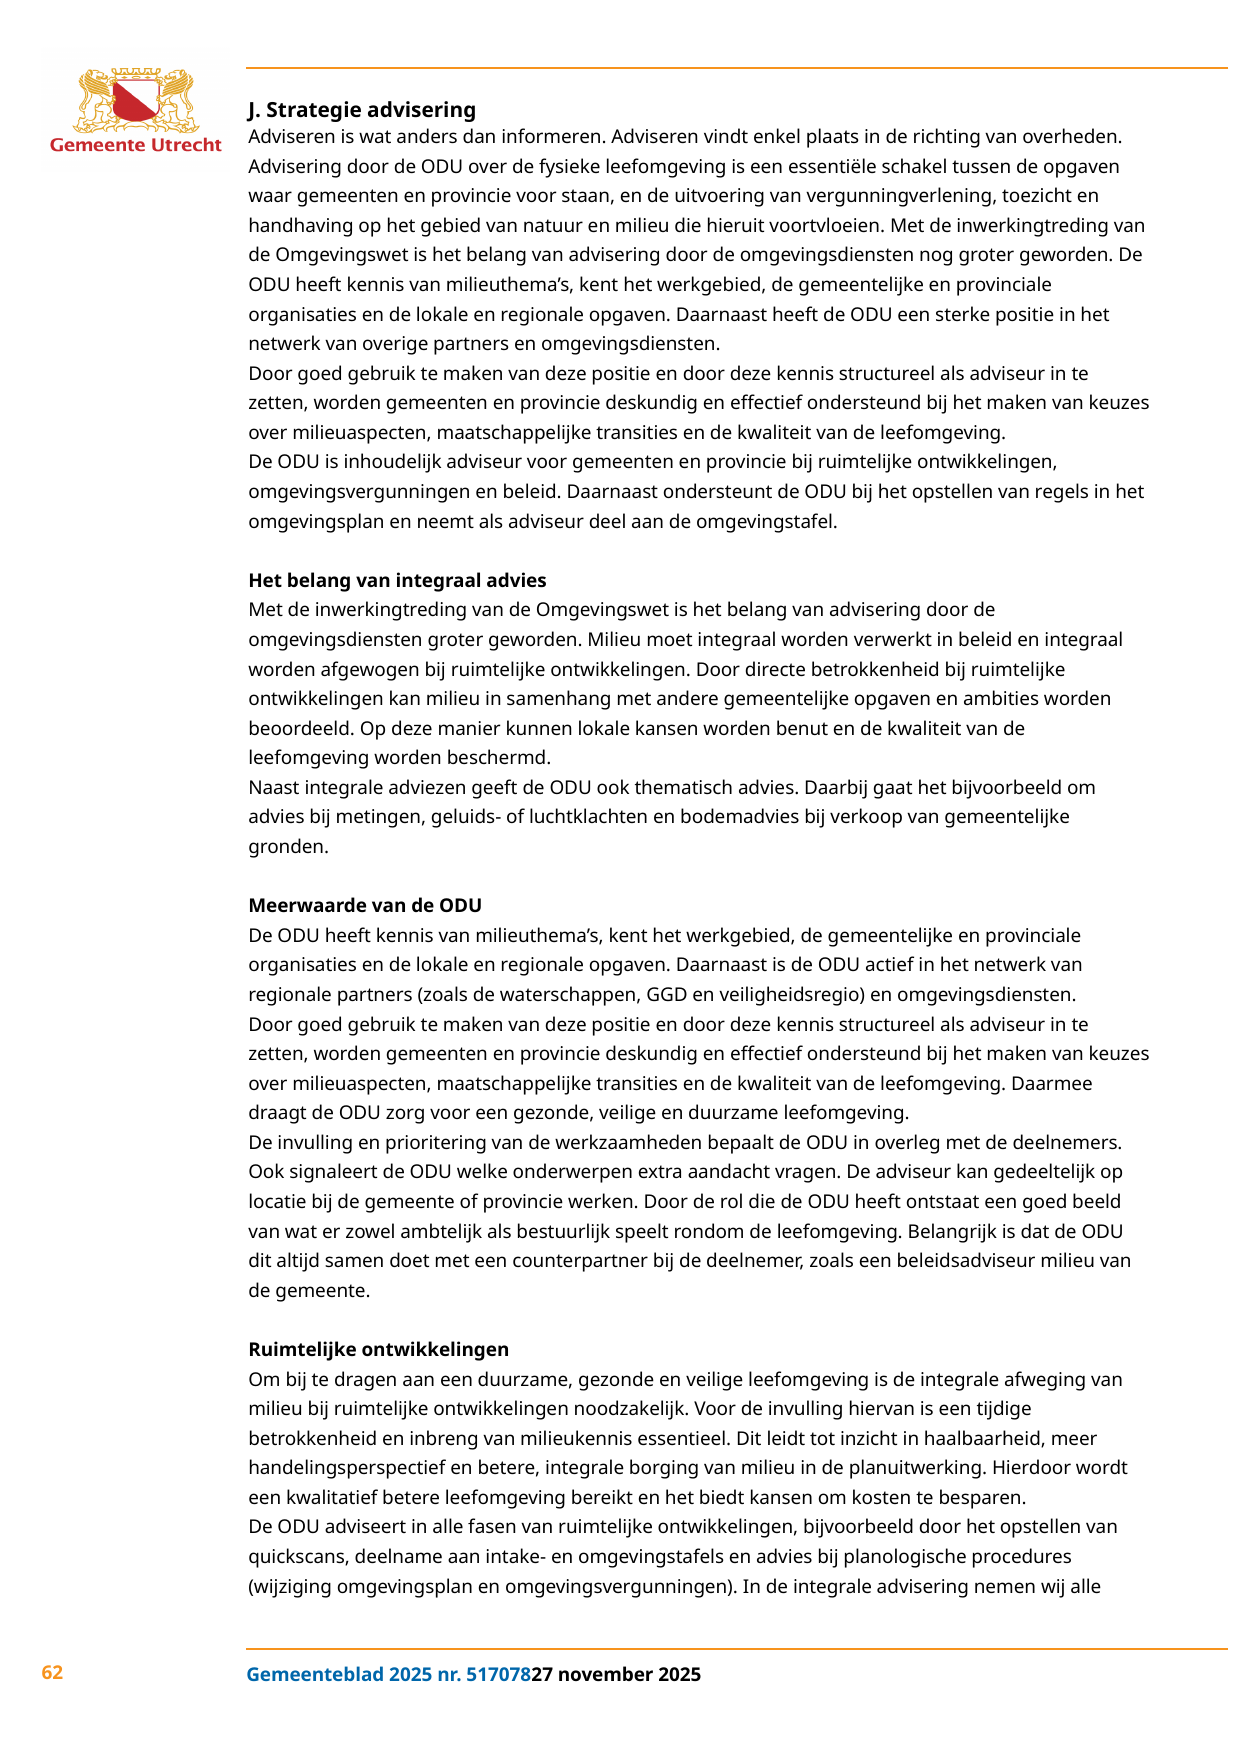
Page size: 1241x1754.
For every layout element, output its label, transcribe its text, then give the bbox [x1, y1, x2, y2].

text Door goed gebruik te maken van deze positie en door deze kennis structureel als adviseur in te zetten, worden gemeenten en provincie deskundig en effectief ondersteund bij het maken van keuzes over milieuaspecten, maatschappelijke transities en de kwaliteit van de leefomgeving. Daarmee draagt de ODU zorg voor een gezonde, veilige en duurzame leefomgeving. [248, 1011, 1152, 1125]
text De ODU is inhoudelijk adviseur voor gemeenten en provincie bij ruimtelijke ontwikkelingen, omgevingsvergunningen en beleid. Daarnaast ondersteunt de ODU bij het opstellen van regels in het omgevingsplan en neemt als adviseur deel aan de omgevingstafel. [248, 449, 1152, 534]
text Door goed gebruik te maken van deze positie en door deze kennis structureel als adviseur in te zetten, worden gemeenten en provincie deskundig en effectief ondersteund bij het maken van keuzes over milieuaspecten, maatschappelijke transities en de kwaliteit van de leefomgeving. [248, 360, 1152, 445]
text Naast integrale adviezen geeft de ODU ook thematisch advies. Daarbij gaat het bijvoorbeeld om advies bij metingen, geluids- of luchtklachten en bodemadvies bij verkoop van gemeentelijke gronden. [248, 774, 1152, 859]
text Met de inwerkingtreding van de Omgevingswet is het belang van advisering door de omgevingsdiensten groter geworden. Milieu moet integraal worden verwerkt in beleid en integraal worden afgewogen bij ruimtelijke ontwikkelingen. Door directe betrokkenheid bij ruimtelijke ontwikkelingen kan milieu in samenhang met andere gemeentelijke opgaven en ambities worden beoordeeld. Op deze manier kunnen lokale kansen worden benut en de kwaliteit van de leefomgeving worden beschermd. [248, 597, 1152, 770]
text Het belang van integraal advies [248, 567, 1152, 593]
text Meerwaarde van de ODU [248, 892, 1152, 918]
text J. Strategie advisering [248, 95, 1152, 123]
text Om bij te dragen aan een duurzame, gezonde en veilige leefomgeving is de integrale afweging van milieu bij ruimtelijke ontwikkelingen noodzakelijk. Voor de invulling hiervan is een tijdige betrokkenheid en inbreng van milieukennis essentieel. Dit leidt tot inzicht in haalbaarheid, meer handelingsperspectief en betere, integrale borging van milieu in de planuitwerking. Hierdoor wordt een kwalitatief betere leefomgeving bereikt en het biedt kansen om kosten te besparen. [248, 1366, 1152, 1510]
text De invulling en prioritering van de werkzaamheden bepaalt de ODU in overleg met de deelnemers. Ook signaleert de ODU welke onderwerpen extra aandacht vragen. De adviseur kan gedeeltelijk op locatie bij de gemeente of provincie werken. Door de rol die de ODU heeft ontstaat een goed beeld van wat er zowel ambtelijk als bestuurlijk speelt rondom de leefomgeving. Belangrijk is dat de ODU dit altijd samen doet met een counterpartner bij de deelnemer, zoals een beleidsadviseur milieu van de gemeente. [248, 1129, 1152, 1303]
picture [41, 47, 231, 172]
text Ruimtelijke ontwikkelingen [248, 1336, 1152, 1362]
text De ODU adviseert in alle fasen van ruimtelijke ontwikkelingen, bijvoorbeeld door het opstellen van quickscans, deelname aan intake- en omgevingstafels en advies bij planologische procedures (wijziging omgevingsplan en omgevingsvergunningen). In de integrale advisering nemen wij alle [248, 1514, 1152, 1599]
text Adviseren is wat anders dan informeren. Adviseren vindt enkel plaats in de richting van overheden. Advisering door de ODU over de fysieke leefomgeving is een essentiële schakel tussen de opgaven waar gemeenten en provincie voor staan, en de uitvoering van vergunningverlening, toezicht en handhaving op het gebied van natuur en milieu die hieruit voortvloeien. Met de inwerkingtreding van de Omgevingswet is het belang van advisering door de omgevingsdiensten nog groter geworden. De ODU heeft kennis van milieuthema’s, kent het werkgebied, de gemeentelijke en provinciale organisaties en de lokale en regionale opgaven. Daarnaast heeft de ODU een sterke positie in het netwerk van overige partners en omgevingsdiensten. [248, 123, 1152, 356]
text De ODU heeft kennis van milieuthema’s, kent het werkgebied, de gemeentelijke en provinciale organisaties en de lokale en regionale opgaven. Daarnaast is de ODU actief in het netwerk van regionale partners (zoals de waterschappen, GGD en veiligheidsregio) en omgevingsdiensten. [248, 922, 1152, 1007]
